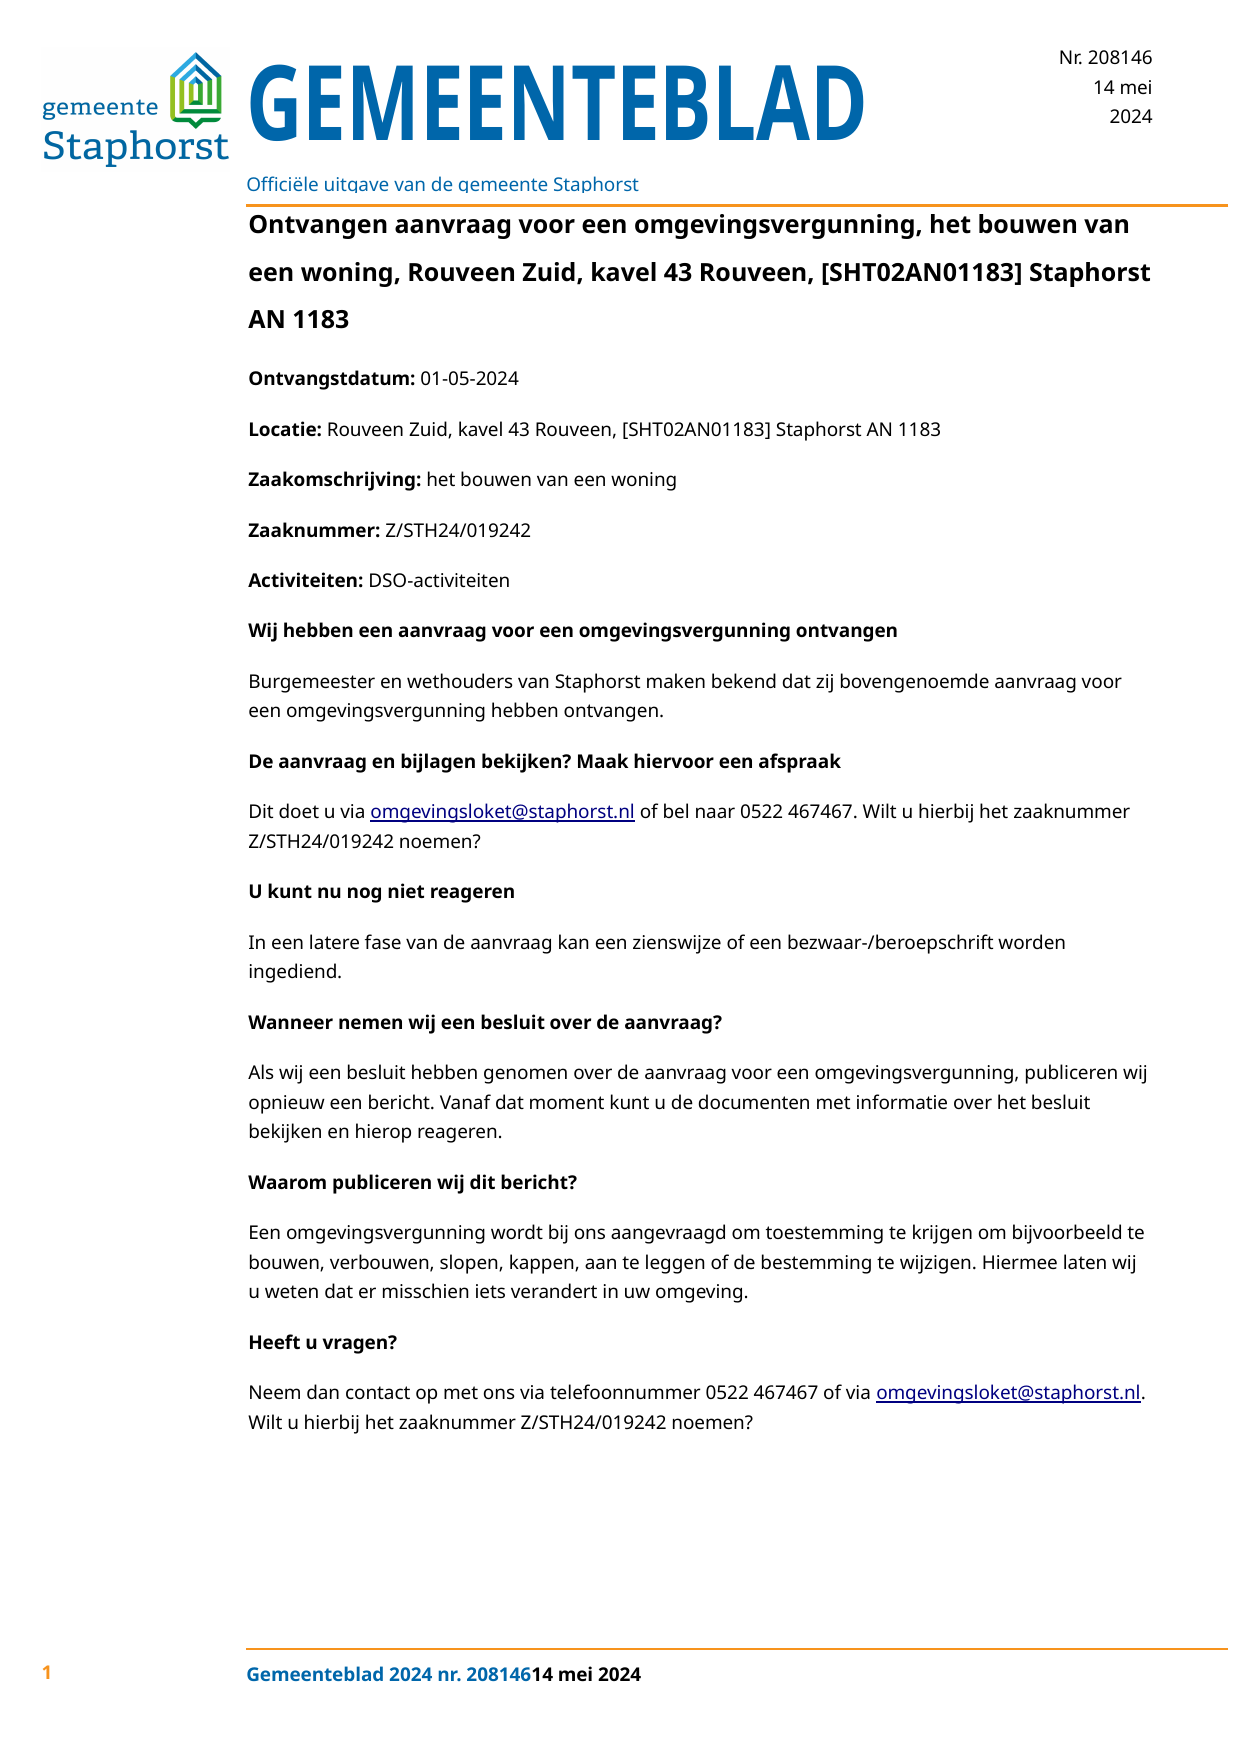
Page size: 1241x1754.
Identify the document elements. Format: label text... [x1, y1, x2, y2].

text Waarom publiceren wij dit bericht? [248, 1169, 1152, 1194]
text Ontvangstdatum: 01-05-2024 [248, 366, 1152, 391]
text Burgemeester en wethouders van Staphorst maken bekend dat zij bovengenoemde aanvraag voor een omgevingsvergunning hebben ontvangen. [248, 668, 1152, 723]
text Dit doet u via omgevingsloket@staphorst.nl of bel naar 0522 467467. Wilt u hierbij het zaaknummer Z/STH24/019242 noemen? [248, 798, 1152, 854]
text U kunt nu nog niet reageren [248, 878, 1152, 904]
text De aanvraag en bijlagen bekijken? Maak hiervoor een afspraak [248, 748, 1152, 774]
text In een latere fase van de aanvraag kan een zienswijze of een bezwaar-/beroepschrift worden ingediend. [248, 929, 1152, 984]
text Wij hebben een aanvraag voor een omgevingsvergunning ontvangen [248, 618, 1152, 643]
picture [41, 47, 231, 172]
text Locatie: Rouveen Zuid, kavel 43 Rouveen, [SHT02AN01183] Staphorst AN 1183 [248, 416, 1152, 442]
text Neem dan contact op met ons via telefoonnummer 0522 467467 of via omgevingsloket@staphorst.nl. Wilt u hierbij het zaaknummer Z/STH24/019242 noemen? [248, 1379, 1152, 1434]
text Als wij een besluit hebben genomen over de aanvraag voor een omgevingsvergunning, publiceren wij opnieuw een bericht. Vanaf dat moment kunt u de documenten met informatie over het besluit bekijken en hierop reageren. [248, 1059, 1152, 1144]
text Een omgevingsvergunning wordt bij ons aangevraagd om toestemming te krijgen om bijvoorbeeld te bouwen, verbouwen, slopen, kappen, aan te leggen of de bestemming te wijzigen. Hiermee laten wij u weten dat er misschien iets verandert in uw omgeving. [248, 1219, 1152, 1304]
text Zaakomschrijving: het bouwen van een woning [248, 466, 1152, 492]
text Activiteiten: DSO-activiteiten [248, 567, 1152, 593]
text Wanneer nemen wij een besluit over de aanvraag? [248, 1009, 1152, 1034]
text Ontvangen aanvraag voor een omgevingsvergunning, het bouwen van een woning, Rouveen Zuid, kavel 43 Rouveen, [SHT02AN01183] Staphorst AN 1183 [248, 207, 1152, 336]
text Zaaknummer: Z/STH24/019242 [248, 517, 1152, 542]
text Heeft u vragen? [248, 1329, 1152, 1354]
